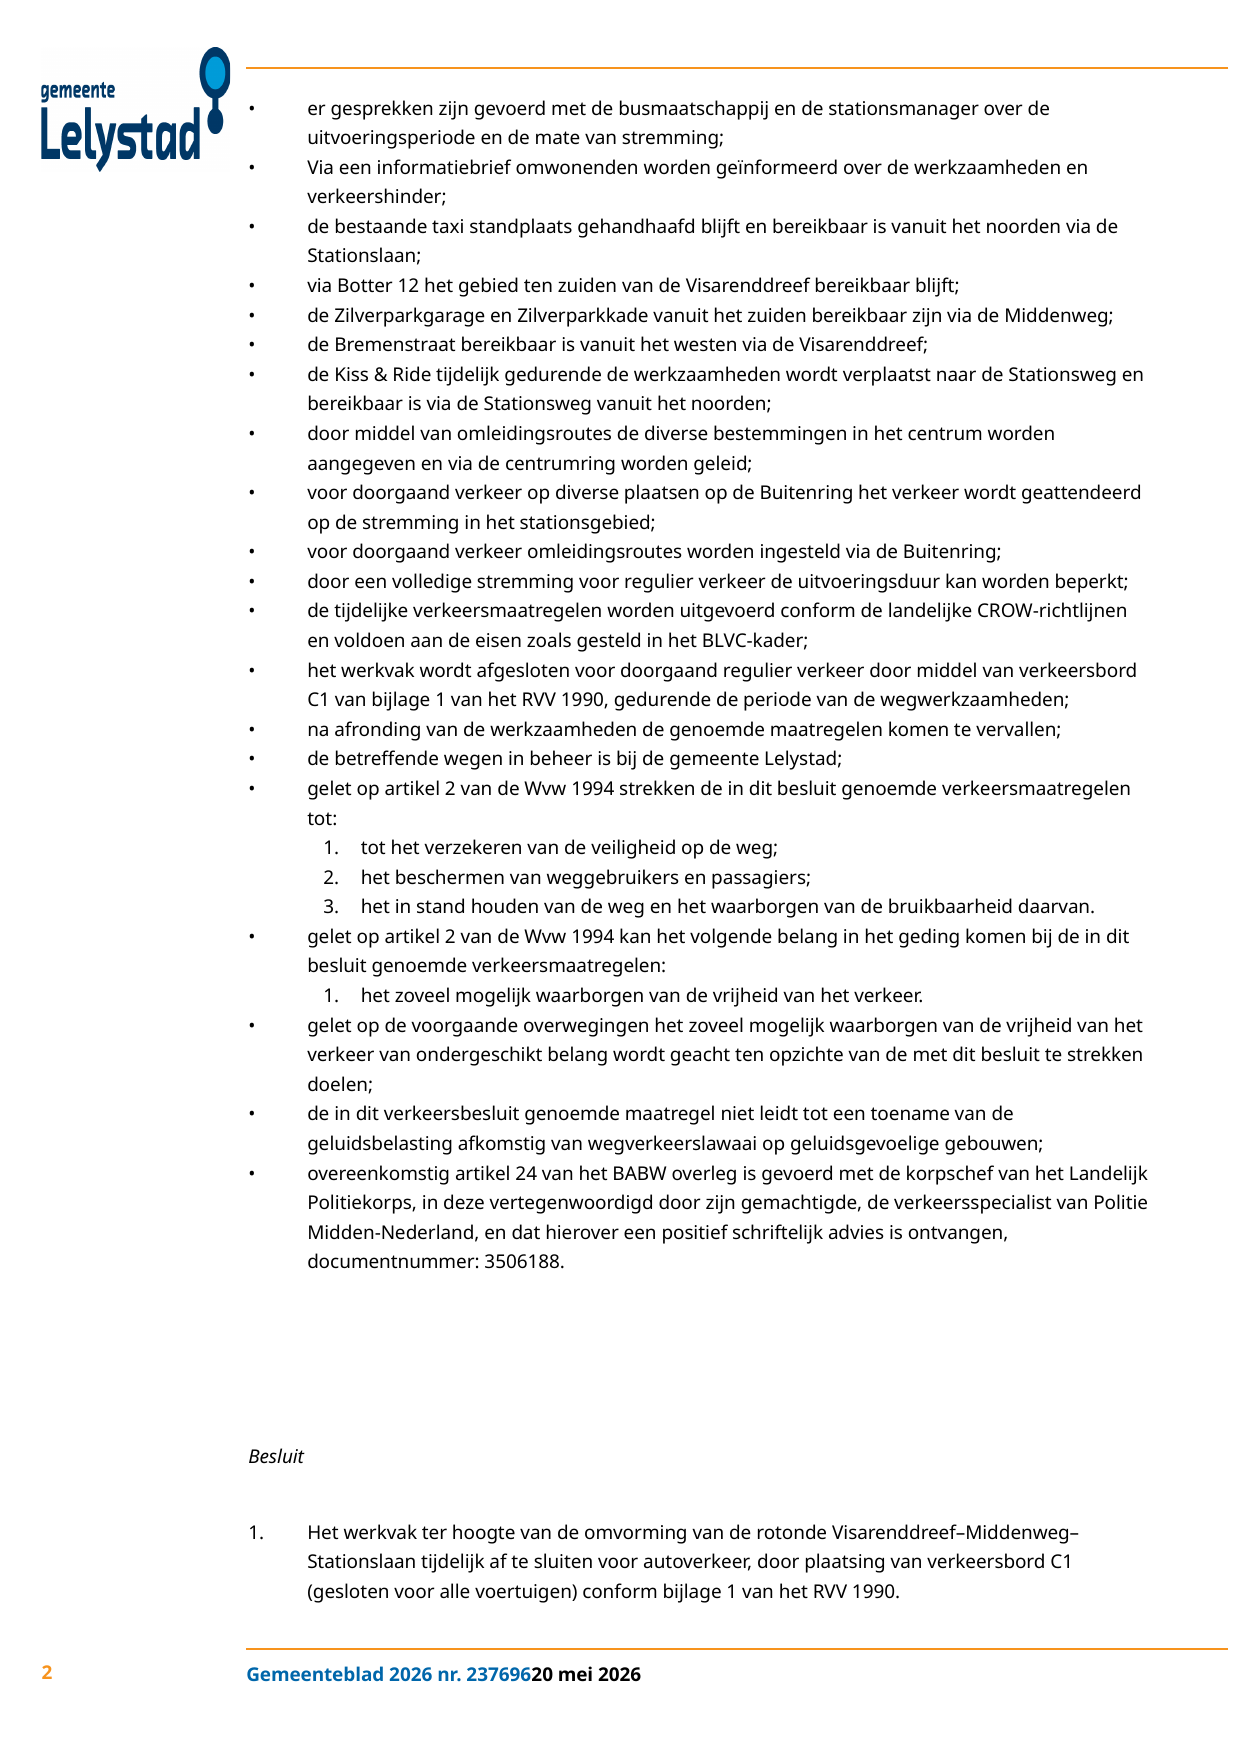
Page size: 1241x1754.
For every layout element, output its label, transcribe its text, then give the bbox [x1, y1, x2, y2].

list Via een informatiebrief omwonenden worden geïnformeerd over de werkzaamheden en verkeershinder; [248, 154, 1152, 209]
list voor doorgaand verkeer omleidingsroutes worden ingesteld via de Buitenring; [248, 538, 1152, 564]
list na afronding van de werkzaamheden de genoemde maatregelen komen te vervallen; [248, 716, 1152, 742]
list gelet op artikel 2 van de Wvw 1994 strekken de in dit besluit genoemde verkeersmaatregelen tot: [248, 775, 1152, 831]
list voor doorgaand verkeer op diverse plaatsen op de Buitenring het verkeer wordt geattendeerd op de stremming in het stationsgebied; [248, 479, 1152, 535]
list de Kiss & Ride tijdelijk gedurende de werkzaamheden wordt verplaatst naar de Stationsweg en bereikbaar is via de Stationsweg vanuit het noorden; [248, 361, 1152, 416]
list de bestaande taxi standplaats gehandhaafd blijft en bereikbaar is vanuit het noorden via de Stationslaan; [248, 213, 1152, 268]
list de tijdelijke verkeersmaatregelen worden uitgevoerd conform de landelijke CROW-richtlijnen en voldoen aan de eisen zoals gesteld in het BLVC-kader; [248, 598, 1152, 653]
list overeenkomstig artikel 24 van het BABW overleg is gevoerd met de korpschef van het Landelijk Politiekorps, in deze vertegenwoordigd door zijn gemachtigde, de verkeersspecialist van Politie Midden-Nederland, en dat hierover een positief schriftelijk advies is ontvangen, documentnummer: 3506188. [248, 1160, 1152, 1274]
list tot het verzekeren van de veiligheid op de weg; [323, 834, 1152, 860]
list het zoveel mogelijk waarborgen van de vrijheid van het verkeer. [323, 982, 1152, 1008]
list via Botter 12 het gebied ten zuiden van de Visarenddreef bereikbaar blijft; [248, 272, 1152, 298]
list het werkvak wordt afgesloten voor doorgaand regulier verkeer door middel van verkeersbord C1 van bijlage 1 van het RVV 1990, gedurende de periode van de wegwerkzaamheden; [248, 657, 1152, 712]
list door een volledige stremming voor regulier verkeer de uitvoeringsduur kan worden beperkt; [248, 568, 1152, 594]
list de Zilverparkgarage en Zilverparkkade vanuit het zuiden bereikbaar zijn via de Middenweg; [248, 302, 1152, 328]
list Het werkvak ter hoogte van de omvorming van de rotonde Visarenddreef–Middenweg–Stationslaan tijdelijk af te sluiten voor autoverkeer, door plaatsing van verkeersbord C1 (gesloten voor alle voertuigen) conform bijlage 1 van het RVV 1990. [248, 1519, 1152, 1604]
list gelet op artikel 2 van de Wvw 1994 kan het volgende belang in het geding komen bij de in dit besluit genoemde verkeersmaatregelen: [248, 923, 1152, 978]
list het beschermen van weggebruikers en passagiers; [323, 864, 1152, 890]
list de in dit verkeersbesluit genoemde maatregel niet leidt tot een toename van de geluidsbelasting afkomstig van wegverkeerslawaai op geluidsgevoelige gebouwen; [248, 1101, 1152, 1156]
text Besluit [248, 1443, 1152, 1469]
list het in stand houden van de weg en het waarborgen van de bruikbaarheid daarvan. [323, 893, 1152, 919]
list de betreffende wegen in beheer is bij de gemeente Lelystad; [248, 746, 1152, 771]
picture [41, 47, 231, 172]
list door middel van omleidingsroutes de diverse bestemmingen in het centrum worden aangegeven en via de centrumring worden geleid; [248, 420, 1152, 476]
list gelet op de voorgaande overwegingen het zoveel mogelijk waarborgen van de vrijheid van het verkeer van ondergeschikt belang wordt geacht ten opzichte van de met dit besluit te strekken doelen; [248, 1012, 1152, 1097]
list de Bremenstraat bereikbaar is vanuit het westen via de Visarenddreef; [248, 331, 1152, 357]
list er gesprekken zijn gevoerd met de busmaatschappij en de stationsmanager over de uitvoeringsperiode en de mate van stremming; [248, 95, 1152, 150]
